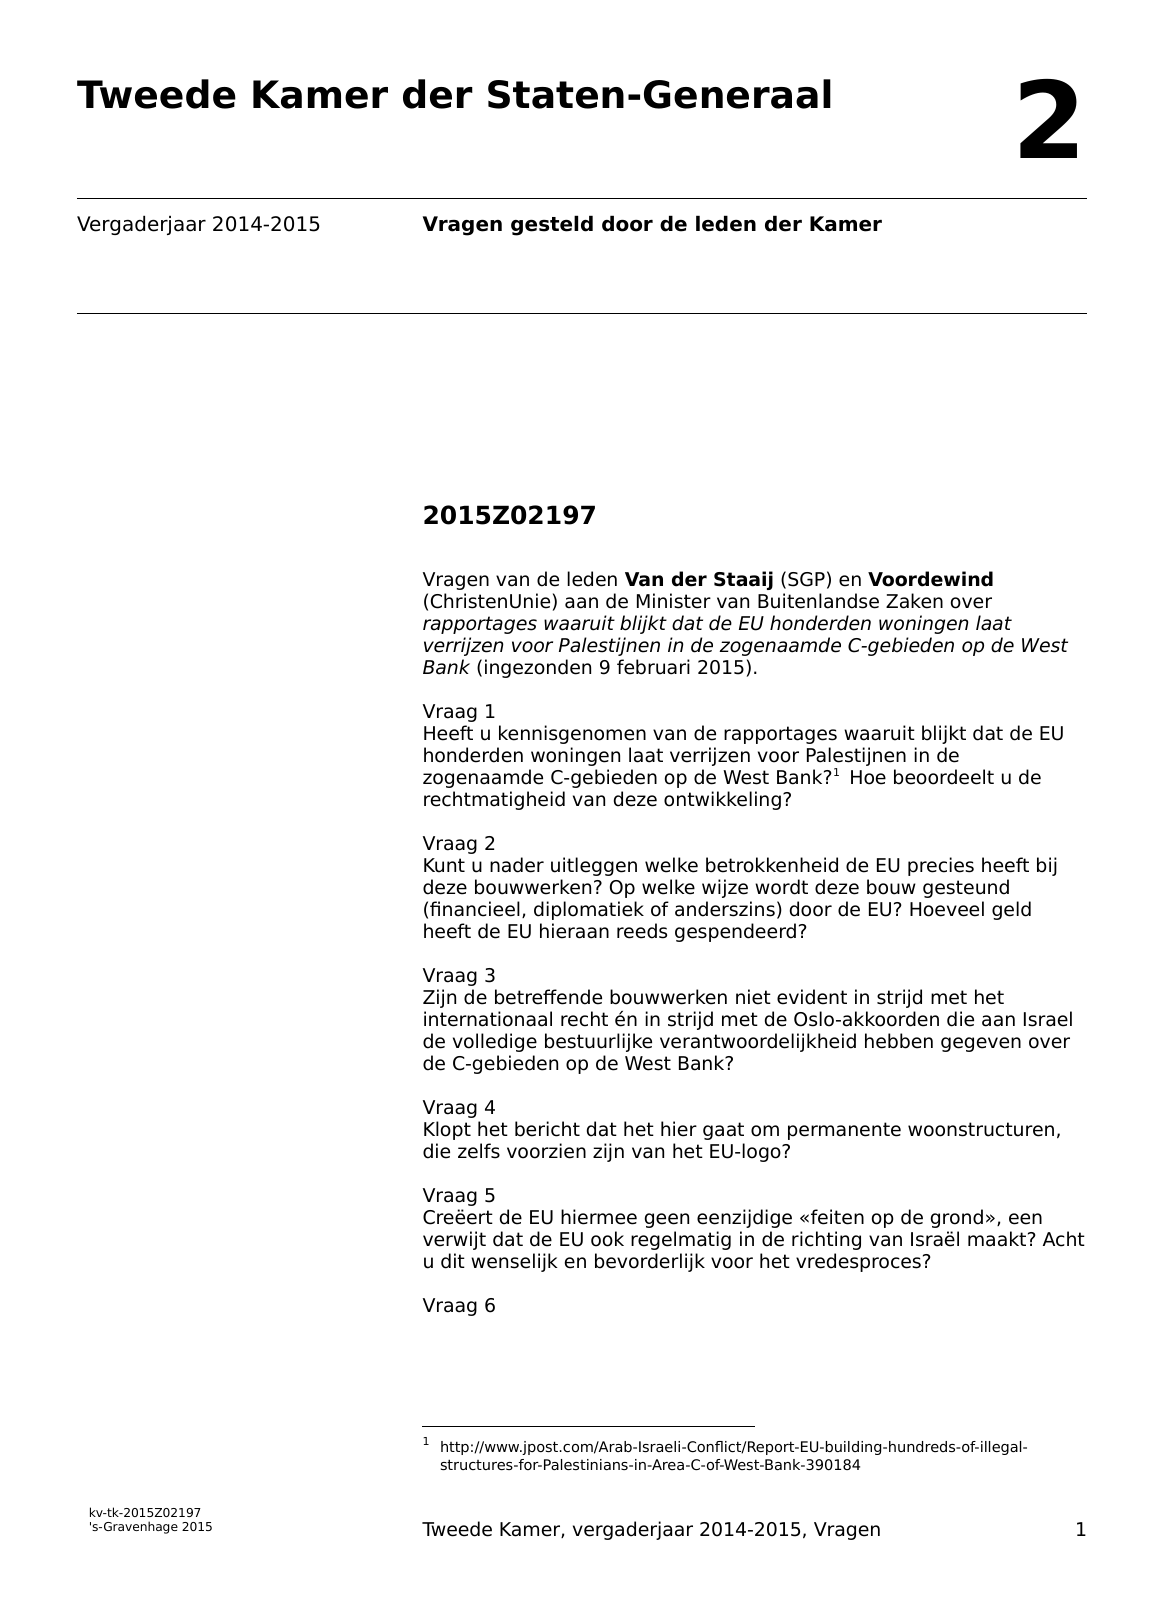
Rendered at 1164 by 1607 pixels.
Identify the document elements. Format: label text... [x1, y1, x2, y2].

text Vraag 4 [422, 1097, 1087, 1119]
text Vraag 1 [422, 701, 1087, 723]
text Vragen van de leden Van der Staaij (SGP) en Voordewind (ChristenUnie) aan de Minister van Buitenlandse Zaken over rapportages waaruit blijkt dat de EU honderden woningen laat verrijzen voor Palestijnen in de zogenaamde C-gebieden op de West Bank (ingezonden 9 februari 2015). [422, 569, 1087, 679]
text Vraag 5 [422, 1185, 1087, 1207]
table_cell Vragen gesteld door de leden der Kamer [422, 199, 1087, 313]
table_header Tweede Kamer der Staten-Generaal [77, 59, 886, 198]
text 's-Gravenhage 2015 [88, 1520, 323, 1534]
text Vraag 3 [422, 965, 1087, 987]
text Zijn de betreffende bouwwerken niet evident in strijd met het internationaal recht én in strijd met de Oslo-akkoorden die aan Israel de volledige bestuurlijke verantwoordelijkheid hebben gegeven over de C-gebieden op de West Bank? [422, 987, 1087, 1075]
table_cell Vergaderjaar 2014-2015 [77, 199, 422, 313]
table_header 2 [886, 59, 1087, 198]
text kv-tk-2015Z02197 [88, 1506, 323, 1520]
text 2015Z02197 [422, 501, 1087, 531]
text Kunt u nader uitleggen welke betrokkenheid de EU precies heeft bij deze bouwwerken? Op welke wijze wordt deze bouw gesteund (financieel, diplomatiek of anderszins) door de EU? Hoeveel geld heeft de EU hieraan reeds gespendeerd? [422, 855, 1087, 943]
text Heeft u kennisgenomen van de rapportages waaruit blijkt dat de EU honderden woningen laat verrijzen voor Palestijnen in de zogenaamde C-gebieden op de West Bank? Hoe beoordeelt u de rechtmatigheid van deze ontwikkeling? [422, 723, 1087, 811]
text Creëert de EU hiermee geen eenzijdige «feiten op de grond», een verwijt dat de EU ook regelmatig in de richting van Israël maakt? Acht u dit wenselijk en bevorderlijk voor het vredesproces? [422, 1207, 1087, 1273]
text Vraag 2 [422, 833, 1087, 855]
text http://www.jpost.com/Arab-Israeli-Conflict/Report-EU-building-hundreds-of-illegal-structures-for-Palestinians-in-Area-C-of-West-Bank-390184 [422, 1435, 1087, 1474]
text Klopt het bericht dat het hier gaat om permanente woonstructuren, die zelfs voorzien zijn van het EU-logo? [422, 1119, 1087, 1163]
text Vraag 6 [422, 1295, 1087, 1317]
